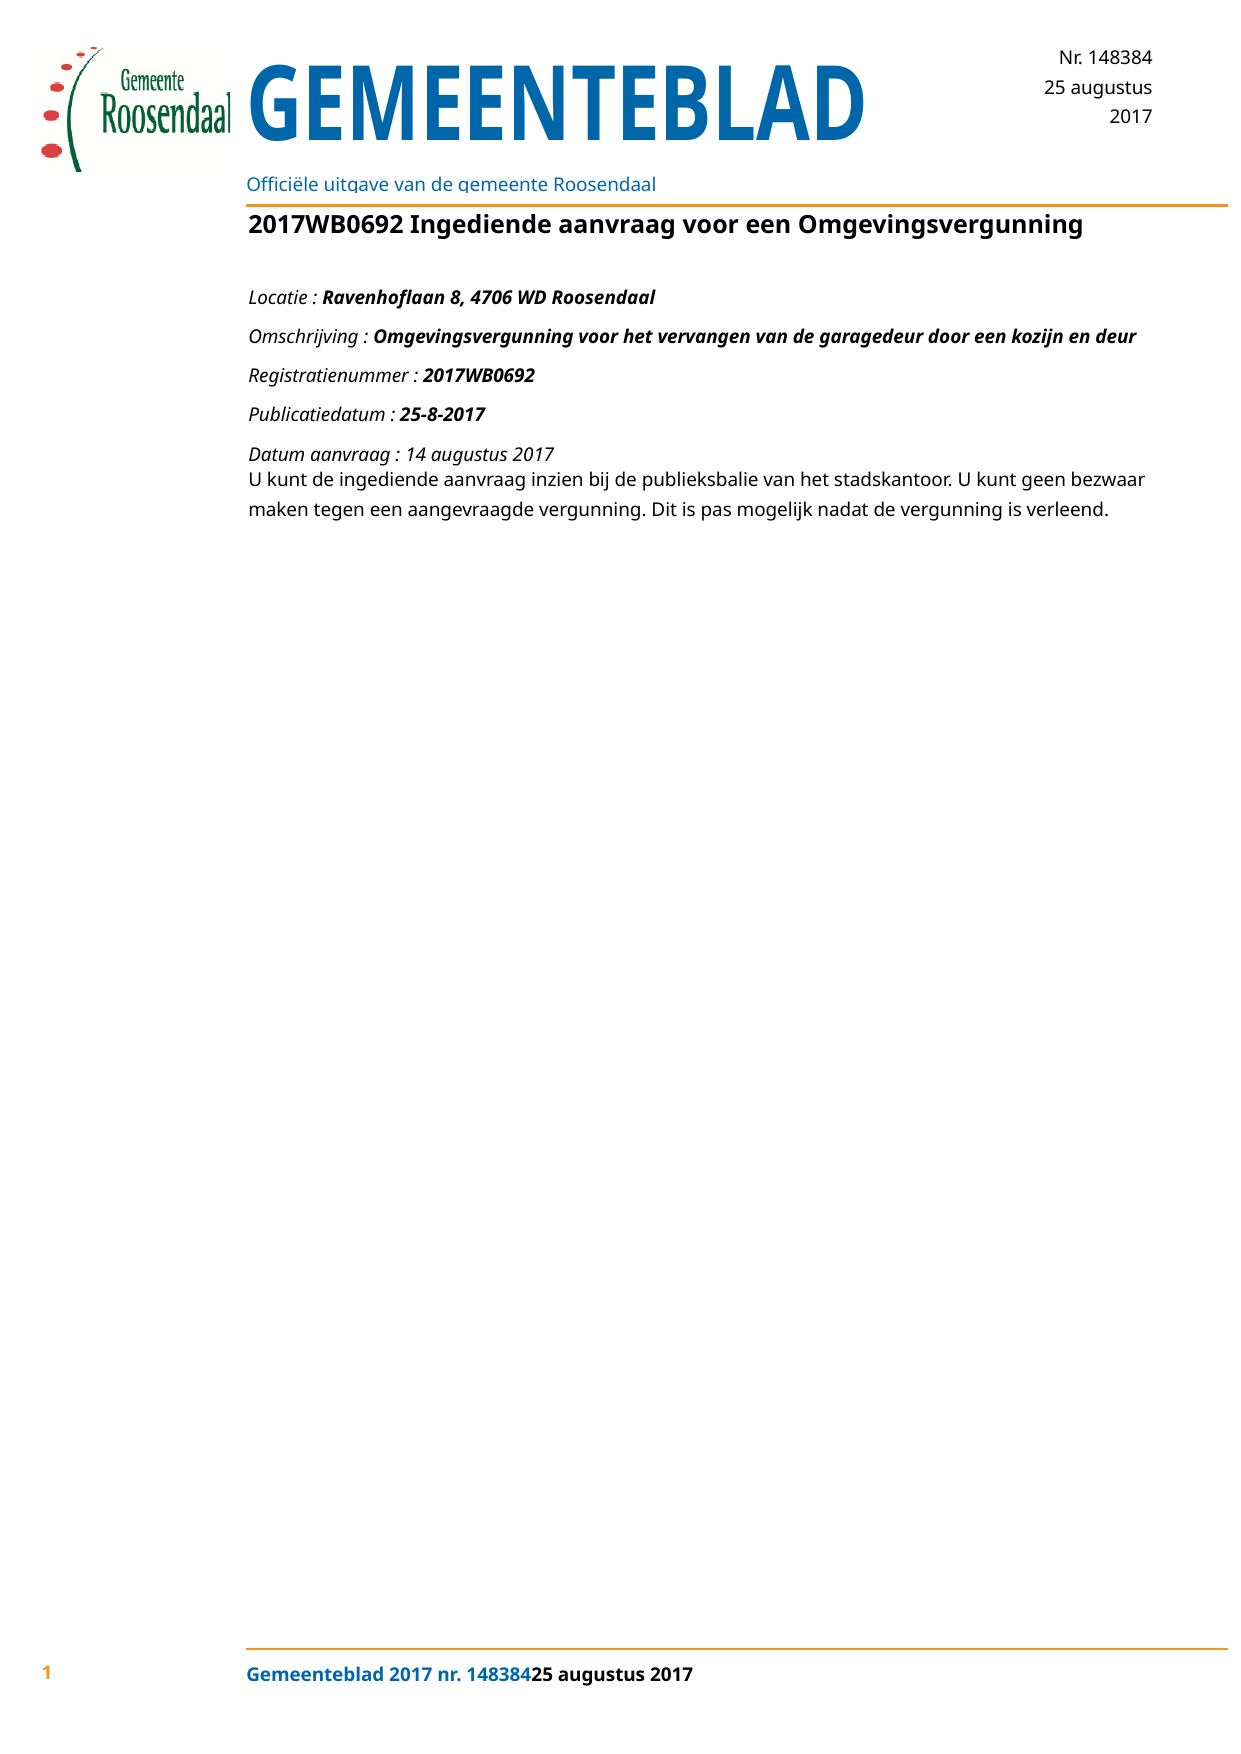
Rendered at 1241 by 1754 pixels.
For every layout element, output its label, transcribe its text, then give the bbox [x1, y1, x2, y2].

text Locatie : Ravenhoflaan 8, 4706 WD Roosendaal [248, 284, 1152, 309]
text Publicatiedatum : 25-8-2017 [248, 402, 1152, 427]
text Datum aanvraag : 14 augustus 2017 [248, 441, 1152, 467]
text Omschrijving : Omgevingsvergunning voor het vervangen van de garagedeur door een kozijn en deur [248, 323, 1152, 349]
text Registratienummer : 2017WB0692 [248, 362, 1152, 388]
text 2017WB0692 Ingediende aanvraag voor een Omgevingsvergunning [248, 207, 1152, 241]
picture [41, 47, 231, 172]
text U kunt de ingediende aanvraag inzien bij de publieksbalie van het stadskantoor. U kunt geen bezwaar maken tegen een aangevraagde vergunning. Dit is pas mogelijk nadat de vergunning is verleend. [248, 467, 1152, 522]
